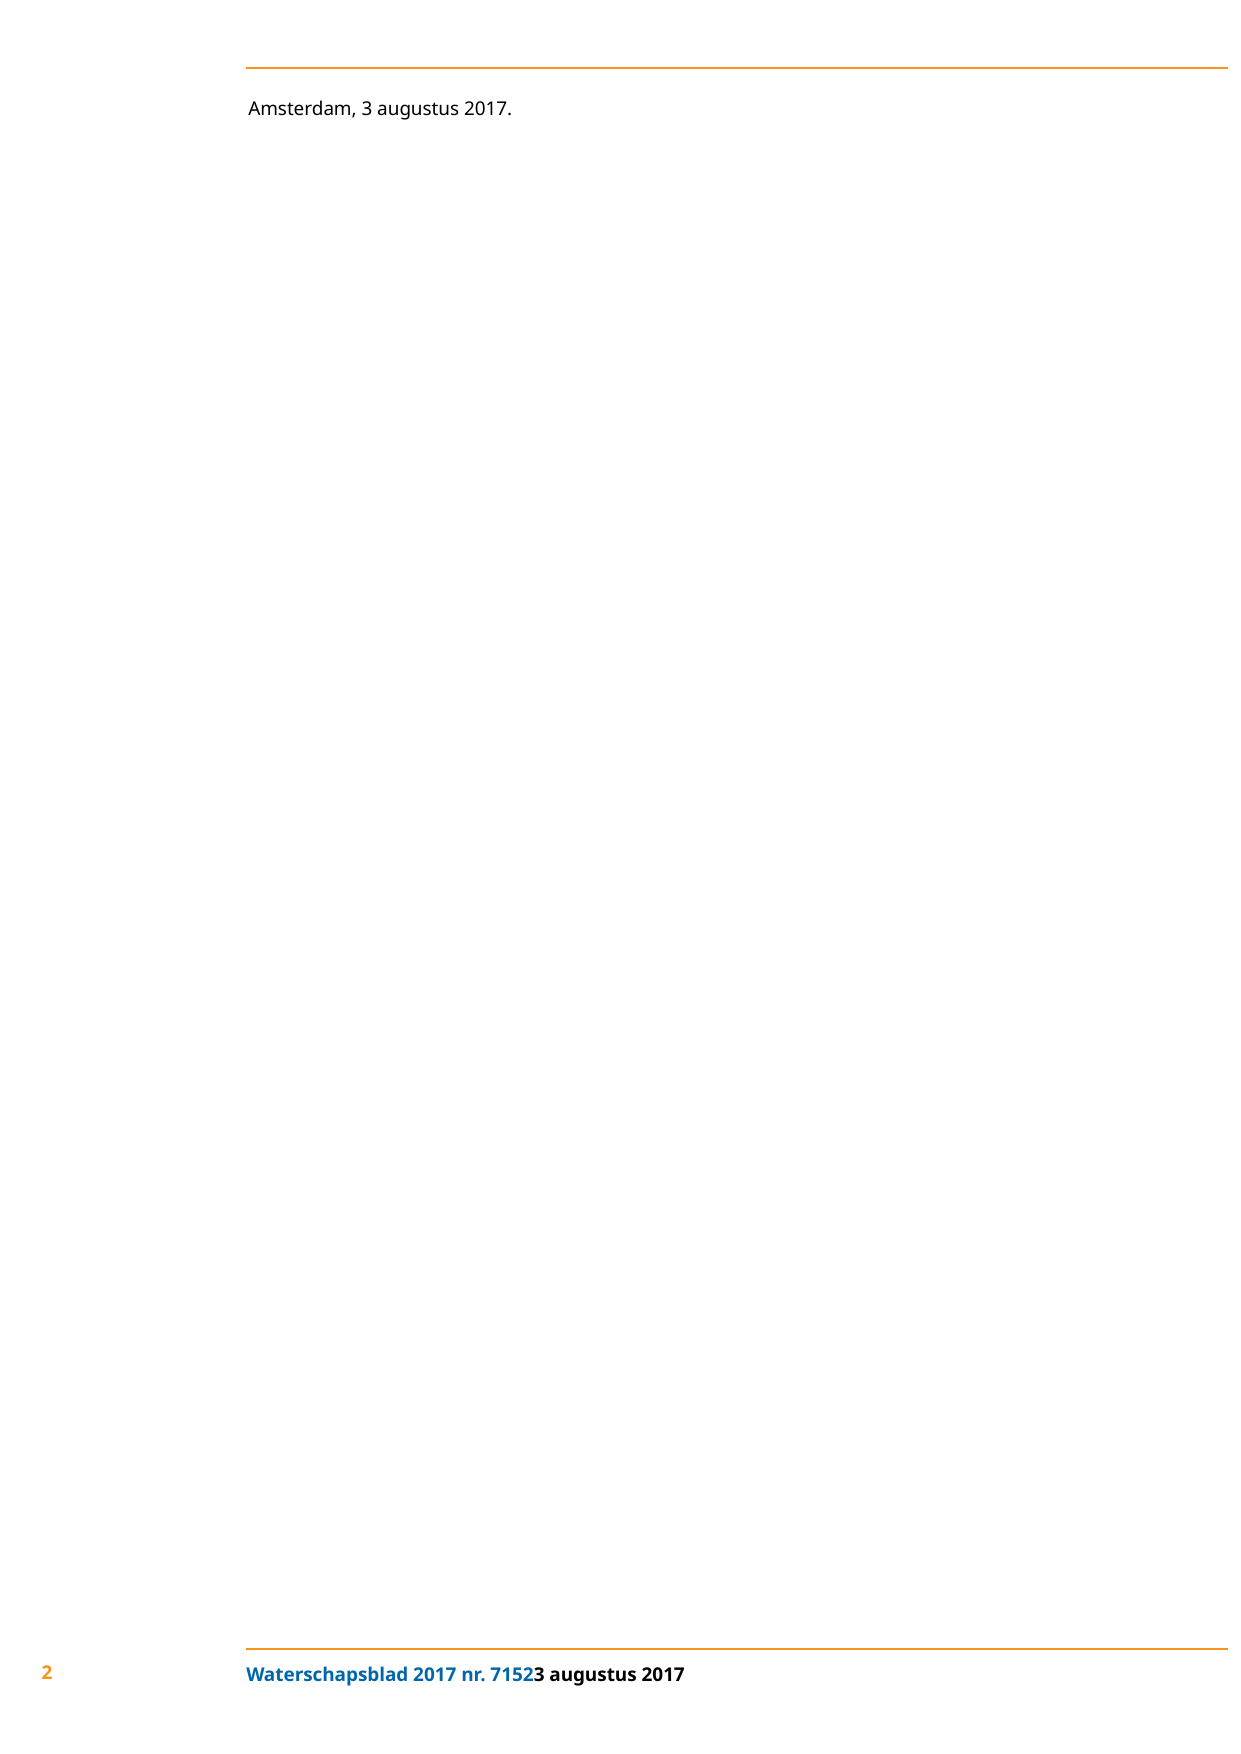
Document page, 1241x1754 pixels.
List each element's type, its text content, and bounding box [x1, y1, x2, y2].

text Amsterdam, 3 augustus 2017. [248, 95, 1152, 121]
picture [41, 47, 231, 172]
